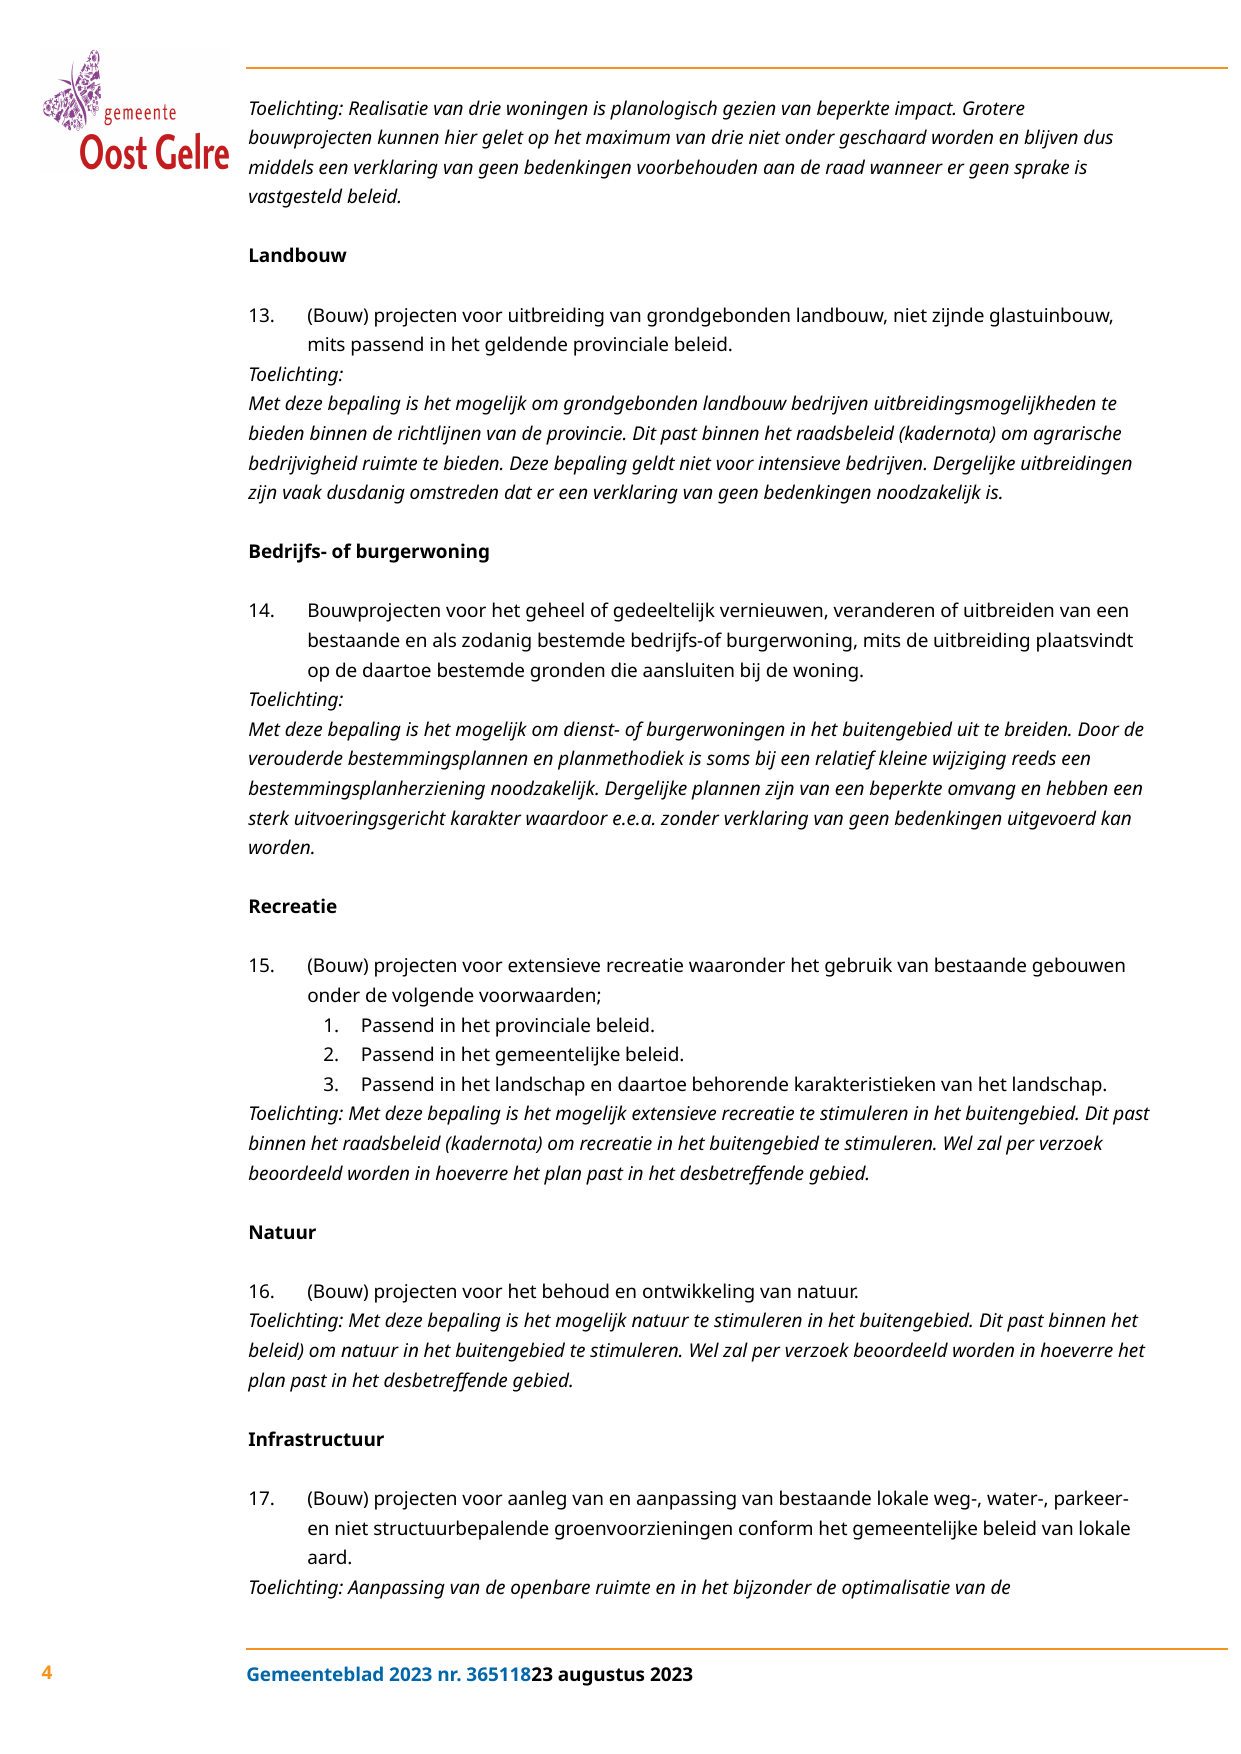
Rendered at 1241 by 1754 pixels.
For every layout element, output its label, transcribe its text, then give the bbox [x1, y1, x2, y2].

text Toelichting: Met deze bepaling is het mogelijk natuur te stimuleren in het buitengebied. Dit past binnen het beleid) om natuur in het buitengebied te stimuleren. Wel zal per verzoek beoordeeld worden in hoeverre het plan past in het desbetreffende gebied. [248, 1308, 1152, 1393]
text Toelichting: Realisatie van drie woningen is planologisch gezien van beperkte impact. Grotere bouwprojecten kunnen hier gelet op het maximum van drie niet onder geschaard worden en blijven dus middels een verklaring van geen bedenkingen voorbehouden aan de raad wanneer er geen sprake is vastgesteld beleid. [248, 95, 1152, 209]
picture [41, 47, 231, 172]
list (Bouw) projecten voor het behoud en ontwikkeling van natuur. [248, 1278, 1152, 1304]
list Passend in het gemeentelijke beleid. [323, 1041, 1152, 1067]
text Recreatie [248, 893, 1152, 919]
list (Bouw) projecten voor extensieve recreatie waaronder het gebruik van bestaande gebouwen onder de volgende voorwaarden; [248, 953, 1152, 1008]
text Met deze bepaling is het mogelijk om dienst- of burgerwoningen in het buitengebied uit te breiden. Door de verouderde bestemmingsplannen en planmethodiek is soms bij een relatief kleine wijziging reeds een bestemmingsplanherziening noodzakelijk. Dergelijke plannen zijn van een beperkte omvang en hebben een sterk uitvoeringsgericht karakter waardoor e.e.a. zonder verklaring van geen bedenkingen uitgevoerd kan worden. [248, 716, 1152, 860]
list Bouwprojecten voor het geheel of gedeeltelijk vernieuwen, veranderen of uitbreiden van een bestaande en als zodanig bestemde bedrijfs-of burgerwoning, mits de uitbreiding plaatsvindt op de daartoe bestemde gronden die aansluiten bij de woning. [248, 598, 1152, 683]
text Toelichting: [248, 361, 1152, 387]
text Toelichting: Aanpassing van de openbare ruimte en in het bijzonder de optimalisatie van de [248, 1574, 1152, 1600]
text Landbouw [248, 243, 1152, 268]
list Passend in het provinciale beleid. [323, 1012, 1152, 1038]
list (Bouw) projecten voor aanleg van en aanpassing van bestaande lokale weg-, water-, parkeer- en niet structuurbepalende groenvoorzieningen conform het gemeentelijke beleid van lokale aard. [248, 1485, 1152, 1570]
text Bedrijfs- of burgerwoning [248, 538, 1152, 564]
text Met deze bepaling is het mogelijk om grondgebonden landbouw bedrijven uitbreidingsmogelijkheden te bieden binnen de richtlijnen van de provincie. Dit past binnen het raadsbeleid (kadernota) om agrarische bedrijvigheid ruimte te bieden. Deze bepaling geldt niet voor intensieve bedrijven. Dergelijke uitbreidingen zijn vaak dusdanig omstreden dat er een verklaring van geen bedenkingen noodzakelijk is. [248, 391, 1152, 505]
list Passend in het landschap en daartoe behorende karakteristieken van het landschap. [323, 1071, 1152, 1097]
text Toelichting: [248, 686, 1152, 712]
text Infrastructuur [248, 1426, 1152, 1452]
text Natuur [248, 1219, 1152, 1245]
list (Bouw) projecten voor uitbreiding van grondgebonden landbouw, niet zijnde glastuinbouw, mits passend in het geldende provinciale beleid. [248, 302, 1152, 357]
text Toelichting: Met deze bepaling is het mogelijk extensieve recreatie te stimuleren in het buitengebied. Dit past binnen het raadsbeleid (kadernota) om recreatie in het buitengebied te stimuleren. Wel zal per verzoek beoordeeld worden in hoeverre het plan past in het desbetreffende gebied. [248, 1101, 1152, 1186]
